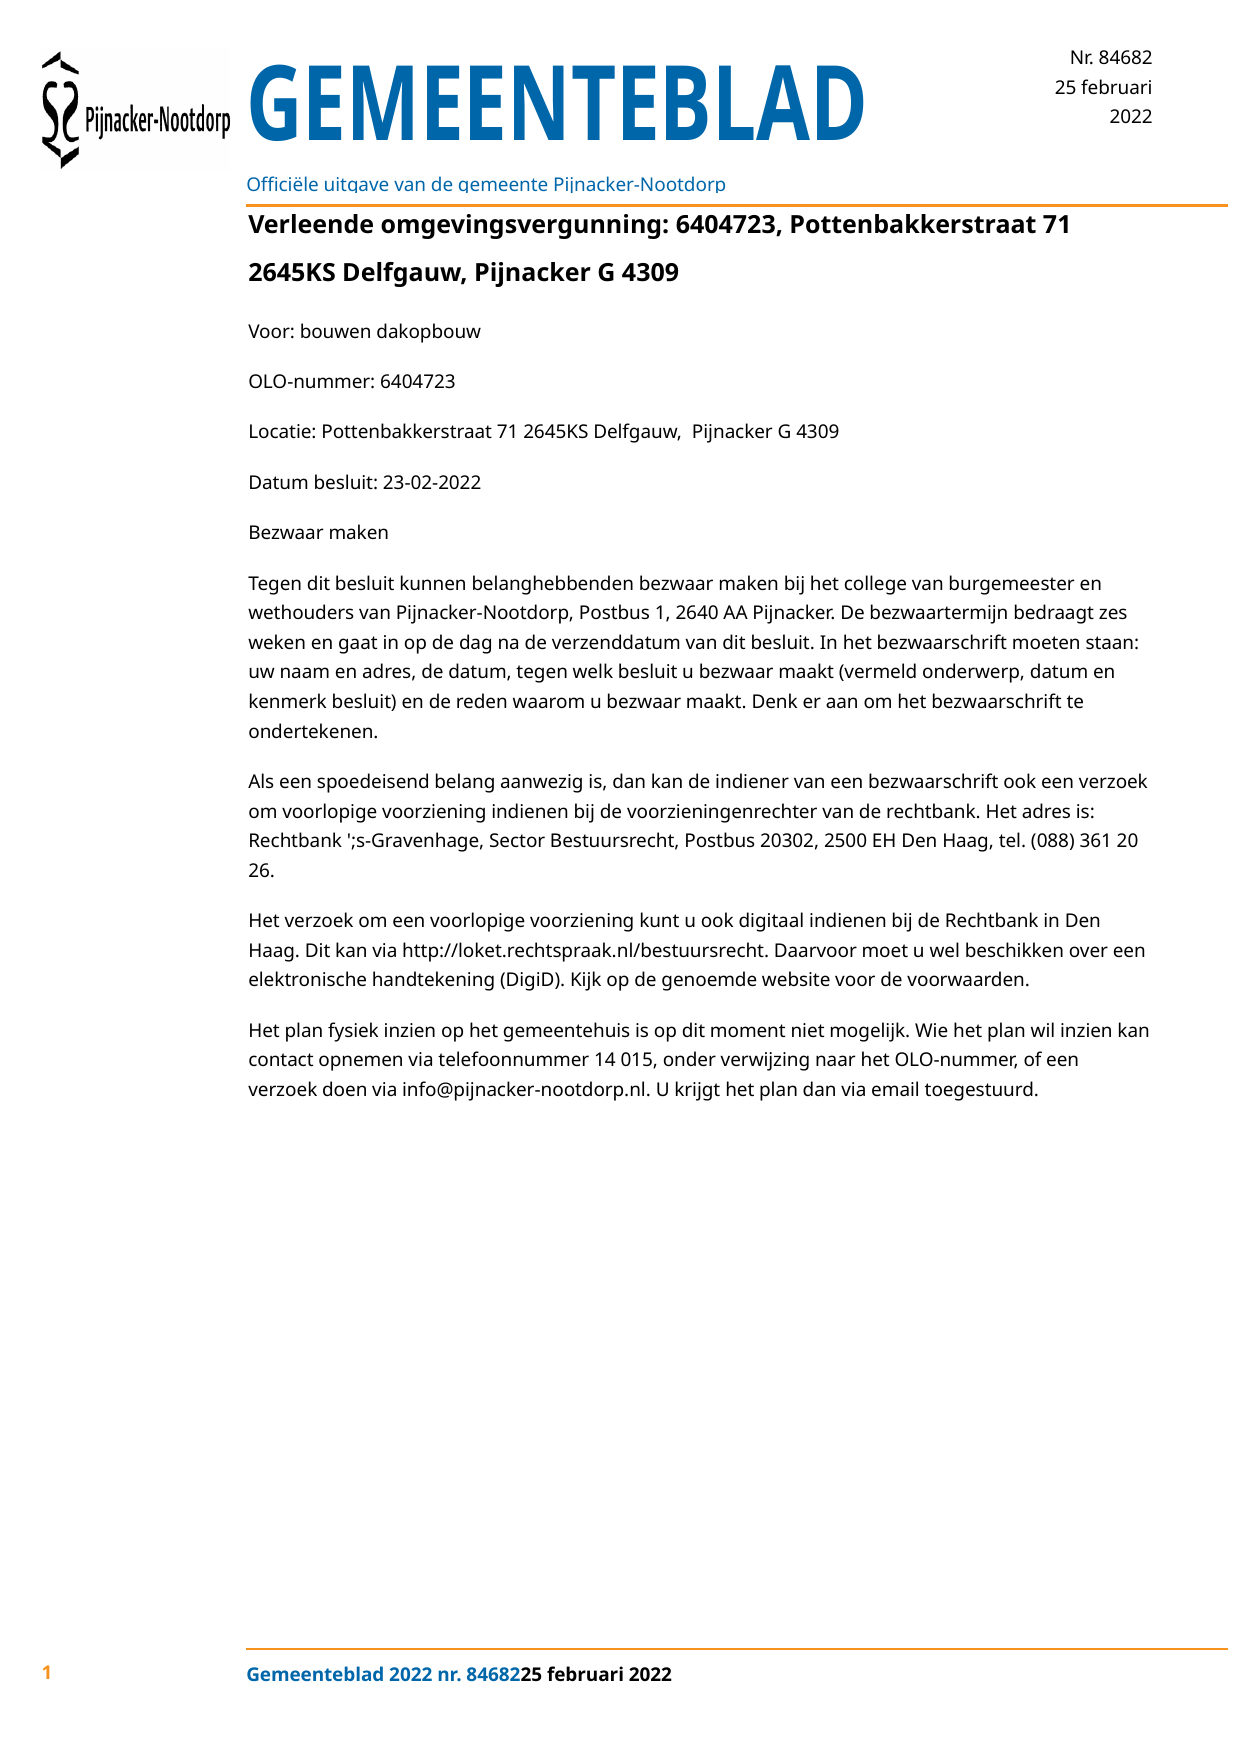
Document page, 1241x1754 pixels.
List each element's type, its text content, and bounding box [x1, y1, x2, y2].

text Het verzoek om een voorlopige voorziening kunt u ook digitaal indienen bij de Rechtbank in Den Haag. Dit kan via http://loket.rechtspraak.nl/bestuursrecht. Daarvoor moet u wel beschikken over een elektronische handtekening (DigiD). Kijk op de genoemde website voor de voorwaarden. [248, 907, 1152, 992]
text Het plan fysiek inzien op het gemeentehuis is op dit moment niet mogelijk. Wie het plan wil inzien kan contact opnemen via telefoonnummer 14 015, onder verwijzing naar het OLO-nummer, of een verzoek doen via info@pijnacker-nootdorp.nl. U krijgt het plan dan via email toegestuurd. [248, 1017, 1152, 1102]
text Als een spoedeisend belang aanwezig is, dan kan de indiener van een bezwaarschrift ook een verzoek om voorlopige voorziening indienen bij de voorzieningenrechter van de rechtbank. Het adres is: Rechtbank ';s-Gravenhage, Sector Bestuursrecht, Postbus 20302, 2500 EH Den Haag, tel. (088) 361 20 26. [248, 768, 1152, 883]
picture [41, 47, 231, 172]
text Datum besluit: 23-02-2022 [248, 469, 1152, 495]
text Voor: bouwen dakopbouw [248, 318, 1152, 344]
text Tegen dit besluit kunnen belanghebbenden bezwaar maken bij het college van burgemeester en wethouders van Pijnacker-Nootdorp, Postbus 1, 2640 AA Pijnacker. De bezwaartermijn bedraagt zes weken en gaat in op de dag na de verzenddatum van dit besluit. In het bezwaarschrift moeten staan: uw naam en adres, de datum, tegen welk besluit u bezwaar maakt (vermeld onderwerp, datum en kenmerk besluit) en de reden waarom u bezwaar maakt. Denk er aan om het bezwaarschrift te ondertekenen. [248, 570, 1152, 744]
text OLO-nummer: 6404723 [248, 368, 1152, 394]
text Locatie: Pottenbakkerstraat 71 2645KS Delfgauw, Pijnacker G 4309 [248, 419, 1152, 444]
text Verleende omgevingsvergunning: 6404723, Pottenbakkerstraat 71 2645KS Delfgauw, Pijnacker G 4309 [248, 207, 1152, 288]
text Bezwaar maken [248, 519, 1152, 545]
